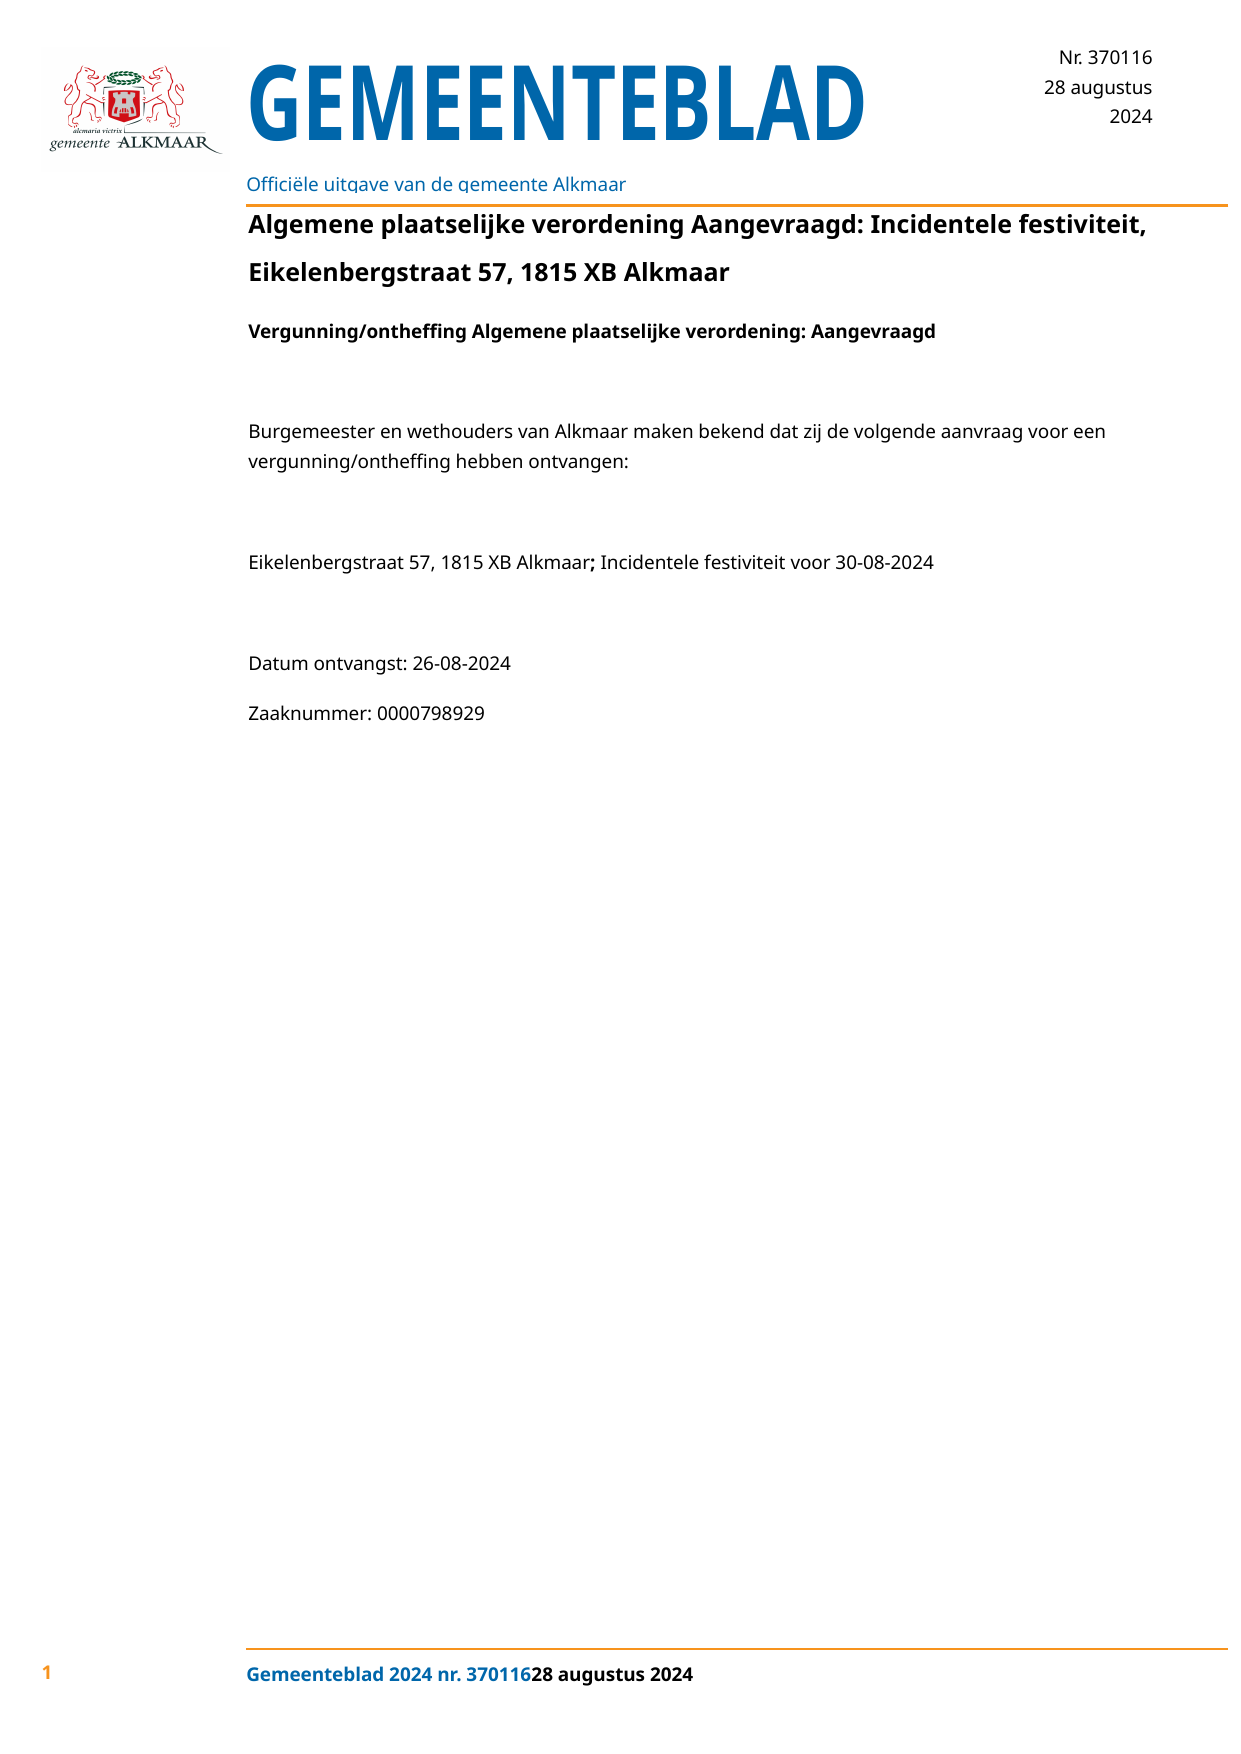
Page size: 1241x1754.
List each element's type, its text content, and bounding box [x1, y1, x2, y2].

picture [41, 47, 231, 172]
text Algemene plaatselijke verordening Aangevraagd: Incidentele festiviteit, Eikelenbergstraat 57, 1815 XB Alkmaar [248, 207, 1152, 288]
text Vergunning/ontheffing Algemene plaatselijke verordening: Aangevraagd [248, 318, 1152, 344]
text Eikelenbergstraat 57, 1815 XB Alkmaar; Incidentele festiviteit voor 30-08-2024 [248, 549, 1152, 575]
text Burgemeester en wethouders van Alkmaar maken bekend dat zij de volgende aanvraag voor een vergunning/ontheffing hebben ontvangen: [248, 419, 1152, 474]
text Zaaknummer: 0000798929 [248, 700, 1152, 726]
text Datum ontvangst: 26-08-2024 [248, 650, 1152, 676]
